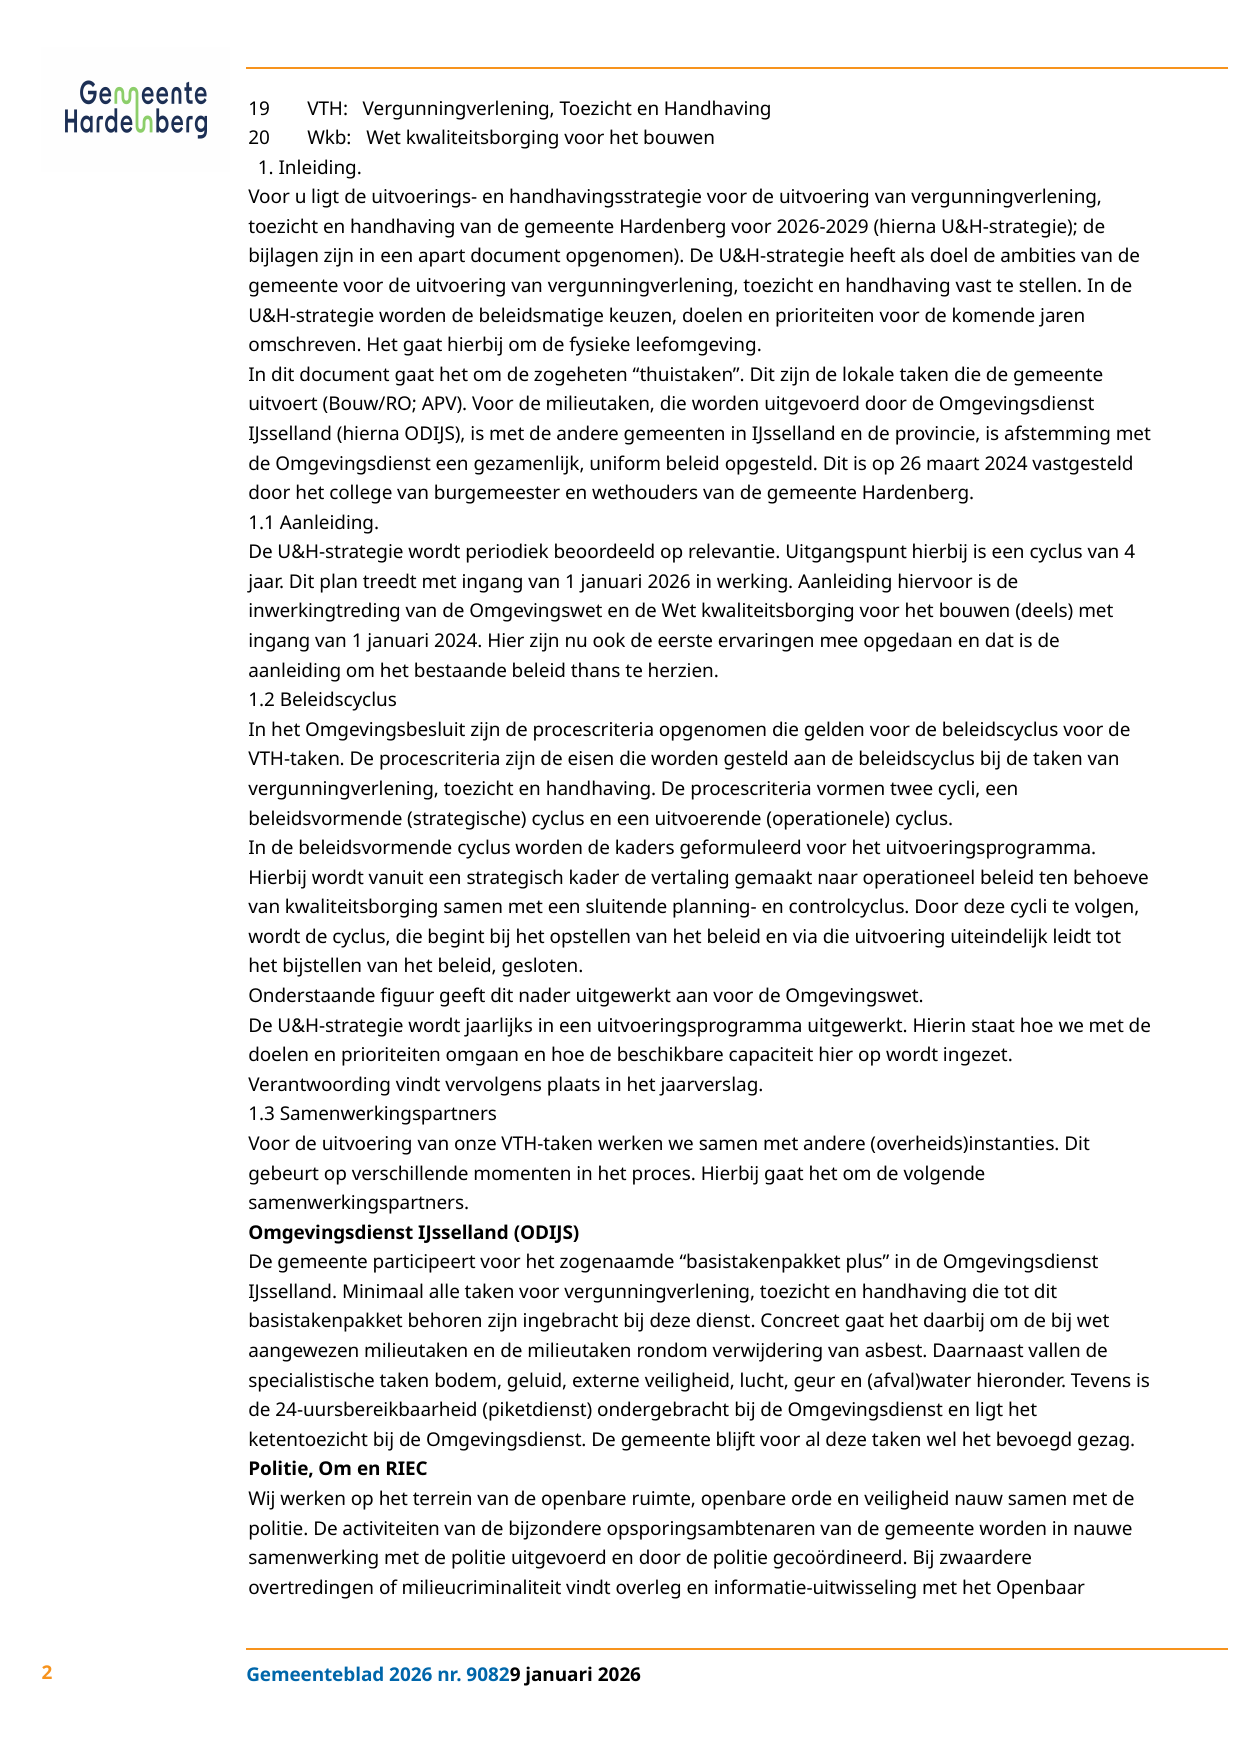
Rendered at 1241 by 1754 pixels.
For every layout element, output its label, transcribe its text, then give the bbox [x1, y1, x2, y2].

text 1. Inleiding. [248, 154, 1152, 180]
text Wij werken op het terrein van de openbare ruimte, openbare orde en veiligheid nauw samen met de politie. De activiteiten van de bijzondere opsporingsambtenaren van de gemeente worden in nauwe samenwerking met de politie uitgevoerd en door de politie gecoördineerd. Bij zwaardere overtredingen of milieucriminaliteit vindt overleg en informatie-uitwisseling met het Openbaar [248, 1485, 1152, 1600]
text De U&H-strategie wordt jaarlijks in een uitvoeringsprogramma uitgewerkt. Hierin staat hoe we met de doelen en prioriteiten omgaan en hoe de beschikbare capaciteit hier op wordt ingezet. Verantwoording vindt vervolgens plaats in het jaarverslag. [248, 1012, 1152, 1097]
text Omgevingsdienst IJsselland (ODIJS) [248, 1219, 1152, 1245]
picture [41, 47, 231, 172]
text In de beleidsvormende cyclus worden de kaders geformuleerd voor het uitvoeringsprogramma. Hierbij wordt vanuit een strategisch kader de vertaling gemaakt naar operationeel beleid ten behoeve van kwaliteitsborging samen met een sluitende planning- en controlcyclus. Door deze cycli te volgen, wordt de cyclus, die begint bij het opstellen van het beleid en via die uitvoering uiteindelijk leidt tot het bijstellen van het beleid, gesloten. [248, 834, 1152, 978]
list VTH: Vergunningverlening, Toezicht en Handhaving [248, 95, 1152, 121]
text 1.3 Samenwerkingspartners [248, 1101, 1152, 1126]
text 1.1 Aanleiding. [248, 509, 1152, 535]
list Wkb: Wet kwaliteitsborging voor het bouwen [248, 124, 1152, 150]
text 1.2 Beleidscyclus [248, 686, 1152, 712]
text Voor u ligt de uitvoerings- en handhavingsstrategie voor de uitvoering van vergunningverlening, toezicht en handhaving van de gemeente Hardenberg voor 2026-2029 (hierna U&H-strategie); de bijlagen zijn in een apart document opgenomen). De U&H-strategie heeft als doel de ambities van de gemeente voor de uitvoering van vergunningverlening, toezicht en handhaving vast te stellen. In de U&H-strategie worden de beleidsmatige keuzen, doelen en prioriteiten voor de komende jaren omschreven. Het gaat hierbij om de fysieke leefomgeving. [248, 183, 1152, 357]
text Voor de uitvoering van onze VTH-taken werken we samen met andere (overheids)instanties. Dit gebeurt op verschillende momenten in het proces. Hierbij gaat het om de volgende samenwerkingspartners. [248, 1130, 1152, 1215]
text De U&H-strategie wordt periodiek beoordeeld op relevantie. Uitgangspunt hierbij is een cyclus van 4 jaar. Dit plan treedt met ingang van 1 januari 2026 in werking. Aanleiding hiervoor is de inwerkingtreding van de Omgevingswet en de Wet kwaliteitsborging voor het bouwen (deels) met ingang van 1 januari 2024. Hier zijn nu ook de eerste ervaringen mee opgedaan en dat is de aanleiding om het bestaande beleid thans te herzien. [248, 538, 1152, 683]
text De gemeente participeert voor het zogenaamde “basistakenpakket plus” in de Omgevingsdienst IJsselland. Minimaal alle taken voor vergunningverlening, toezicht en handhaving die tot dit basistakenpakket behoren zijn ingebracht bij deze dienst. Concreet gaat het daarbij om de bij wet aangewezen milieutaken en de milieutaken rondom verwijdering van asbest. Daarnaast vallen de specialistische taken bodem, geluid, externe veiligheid, lucht, geur en (afval)water hieronder. Tevens is de 24-uursbereikbaarheid (piketdienst) ondergebracht bij de Omgevingsdienst en ligt het ketentoezicht bij de Omgevingsdienst. De gemeente blijft voor al deze taken wel het bevoegd gezag. [248, 1248, 1152, 1452]
text In dit document gaat het om de zogeheten “thuistaken”. Dit zijn de lokale taken die de gemeente uitvoert (Bouw/RO; APV). Voor de milieutaken, die worden uitgevoerd door de Omgevingsdienst IJsselland (hierna ODIJS), is met de andere gemeenten in IJsselland en de provincie, is afstemming met de Omgevingsdienst een gezamenlijk, uniform beleid opgesteld. Dit is op 26 maart 2024 vastgesteld door het college van burgemeester en wethouders van de gemeente Hardenberg. [248, 361, 1152, 505]
text Onderstaande figuur geeft dit nader uitgewerkt aan voor de Omgevingswet. [248, 982, 1152, 1008]
text In het Omgevingsbesluit zijn de procescriteria opgenomen die gelden voor de beleidscyclus voor de VTH-taken. De procescriteria zijn de eisen die worden gesteld aan de beleidscyclus bij de taken van vergunningverlening, toezicht en handhaving. De procescriteria vormen twee cycli, een beleidsvormende (strategische) cyclus en een uitvoerende (operationele) cyclus. [248, 716, 1152, 831]
text Politie, Om en RIEC [248, 1456, 1152, 1481]
